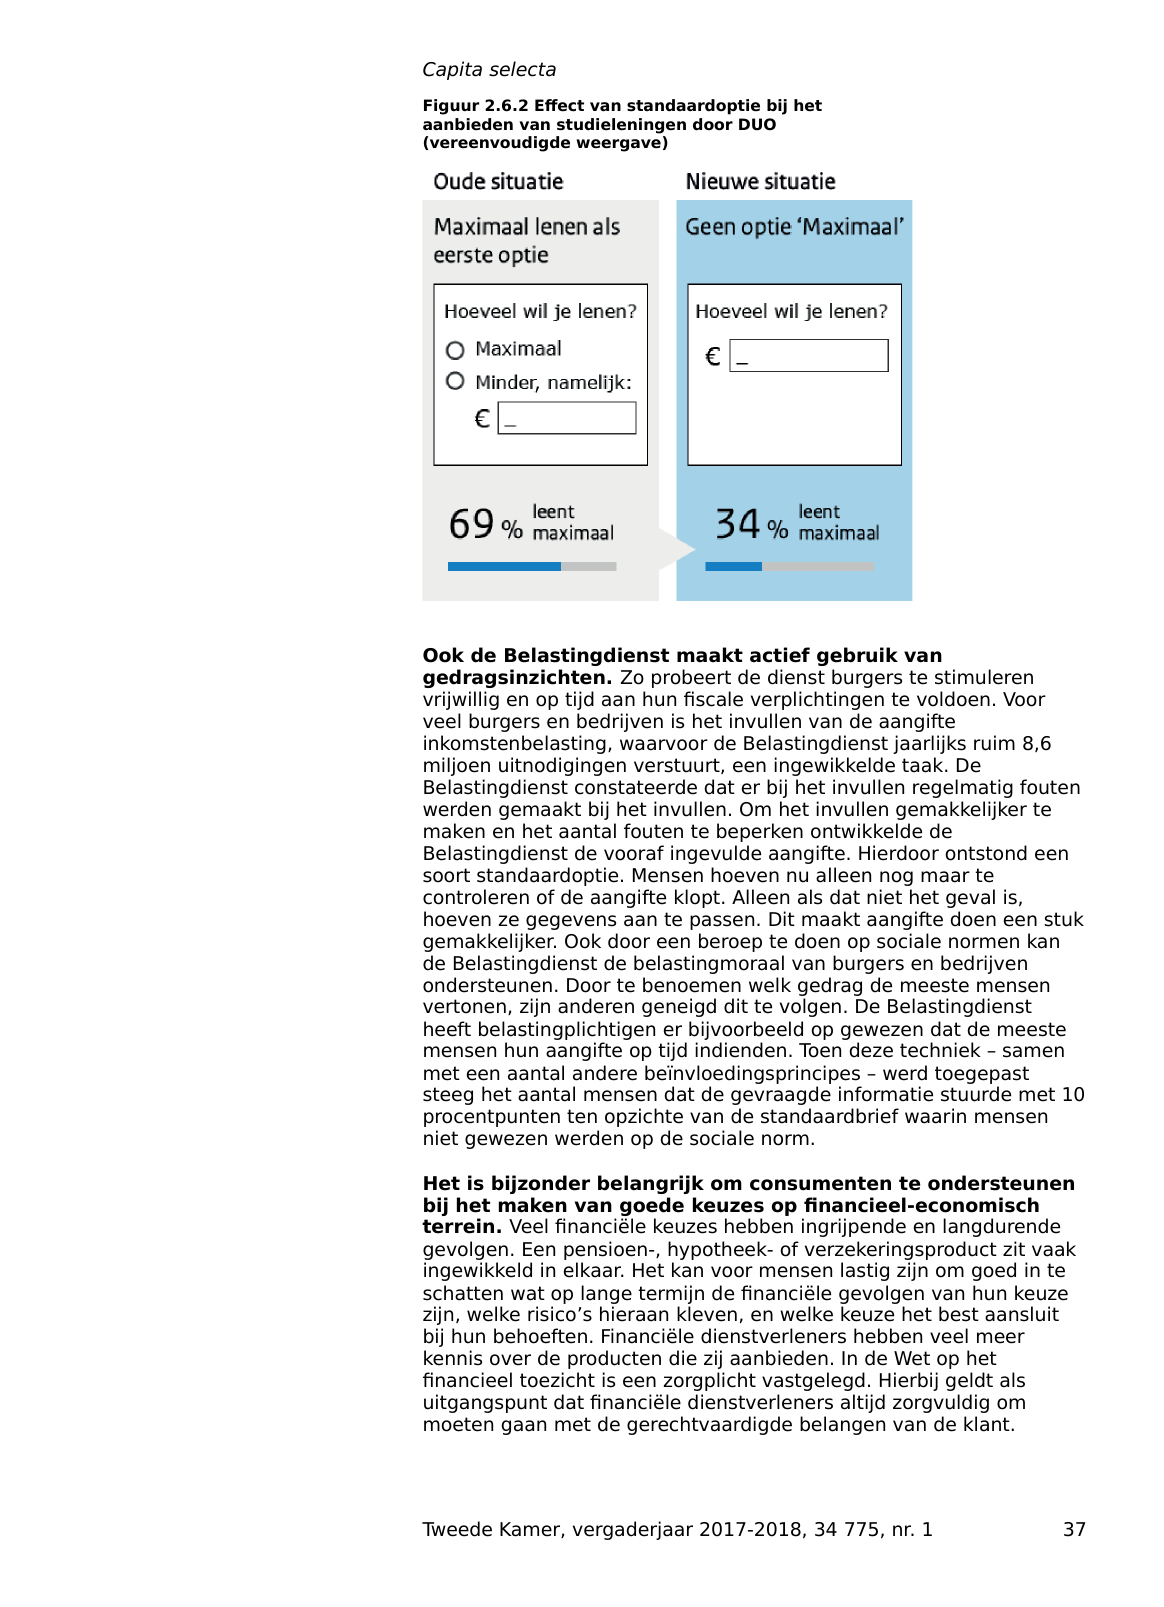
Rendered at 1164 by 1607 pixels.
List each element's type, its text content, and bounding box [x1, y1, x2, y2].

text Het is bijzonder belangrijk om consumenten te ondersteunen bij het maken van goede keuzes op financieel-economisch terrein. Veel financiële keuzes hebben ingrijpende en langdurende gevolgen. Een pensioen-, hypotheek- of verzekeringsproduct zit vaak ingewikkeld in elkaar. Het kan voor mensen lastig zijn om goed in te schatten wat op lange termijn de financiële gevolgen van hun keuze zijn, welke risico’s hieraan kleven, en welke keuze het best aansluit bij hun behoeften. Financiële dienstverleners hebben veel meer kennis over de producten die zij aanbieden. In de Wet op het financieel toezicht is een zorgplicht vastgelegd. Hierbij geldt als uitgangspunt dat financiële dienstverleners altijd zorgvuldig om moeten gaan met de gerechtvaardigde belangen van de klant. [422, 1172, 1087, 1436]
text Ook de Belastingdienst maakt actief gebruik van gedragsinzichten. Zo probeert de dienst burgers te stimuleren vrijwillig en op tijd aan hun fiscale verplichtingen te voldoen. Voor veel burgers en bedrijven is het invullen van de aangifte inkomstenbelasting, waarvoor de Belastingdienst jaarlijks ruim 8,6 miljoen uitnodigingen verstuurt, een ingewikkelde taak. De Belastingdienst constateerde dat er bij het invullen regelmatig fouten werden gemaakt bij het invullen. Om het invullen gemakkelijker te maken en het aantal fouten te beperken ontwikkelde de Belastingdienst de vooraf ingevulde aangifte. Hierdoor ontstond een soort standaardoptie. Mensen hoeven nu alleen nog maar te controleren of de aangifte klopt. Alleen als dat niet het geval is, hoeven ze gegevens aan te passen. Dit maakt aangifte doen een stuk gemakkelijker. Ook door een beroep te doen op sociale normen kan de Belastingdienst de belastingmoraal van burgers en bedrijven ondersteunen. Door te benoemen welk gedrag de meeste mensen vertonen, zijn anderen geneigd dit te volgen. De Belastingdienst heeft belastingplichtigen er bijvoorbeeld op gewezen dat de meeste mensen hun aangifte op tijd indienden. Toen deze techniek – samen met een aantal andere beïnvloedingsprincipes – werd toegepast steeg het aantal mensen dat de gevraagde informatie stuurde met 10 procentpunten ten opzichte van de standaardbrief waarin mensen niet gewezen werden op de sociale norm. [422, 645, 1087, 1150]
picture [422, 163, 913, 601]
text Figuur 2.6.2 Effect van standaardoptie bij het aanbieden van studieleningen door DUO (vereenvoudigde weergave) [422, 97, 912, 152]
